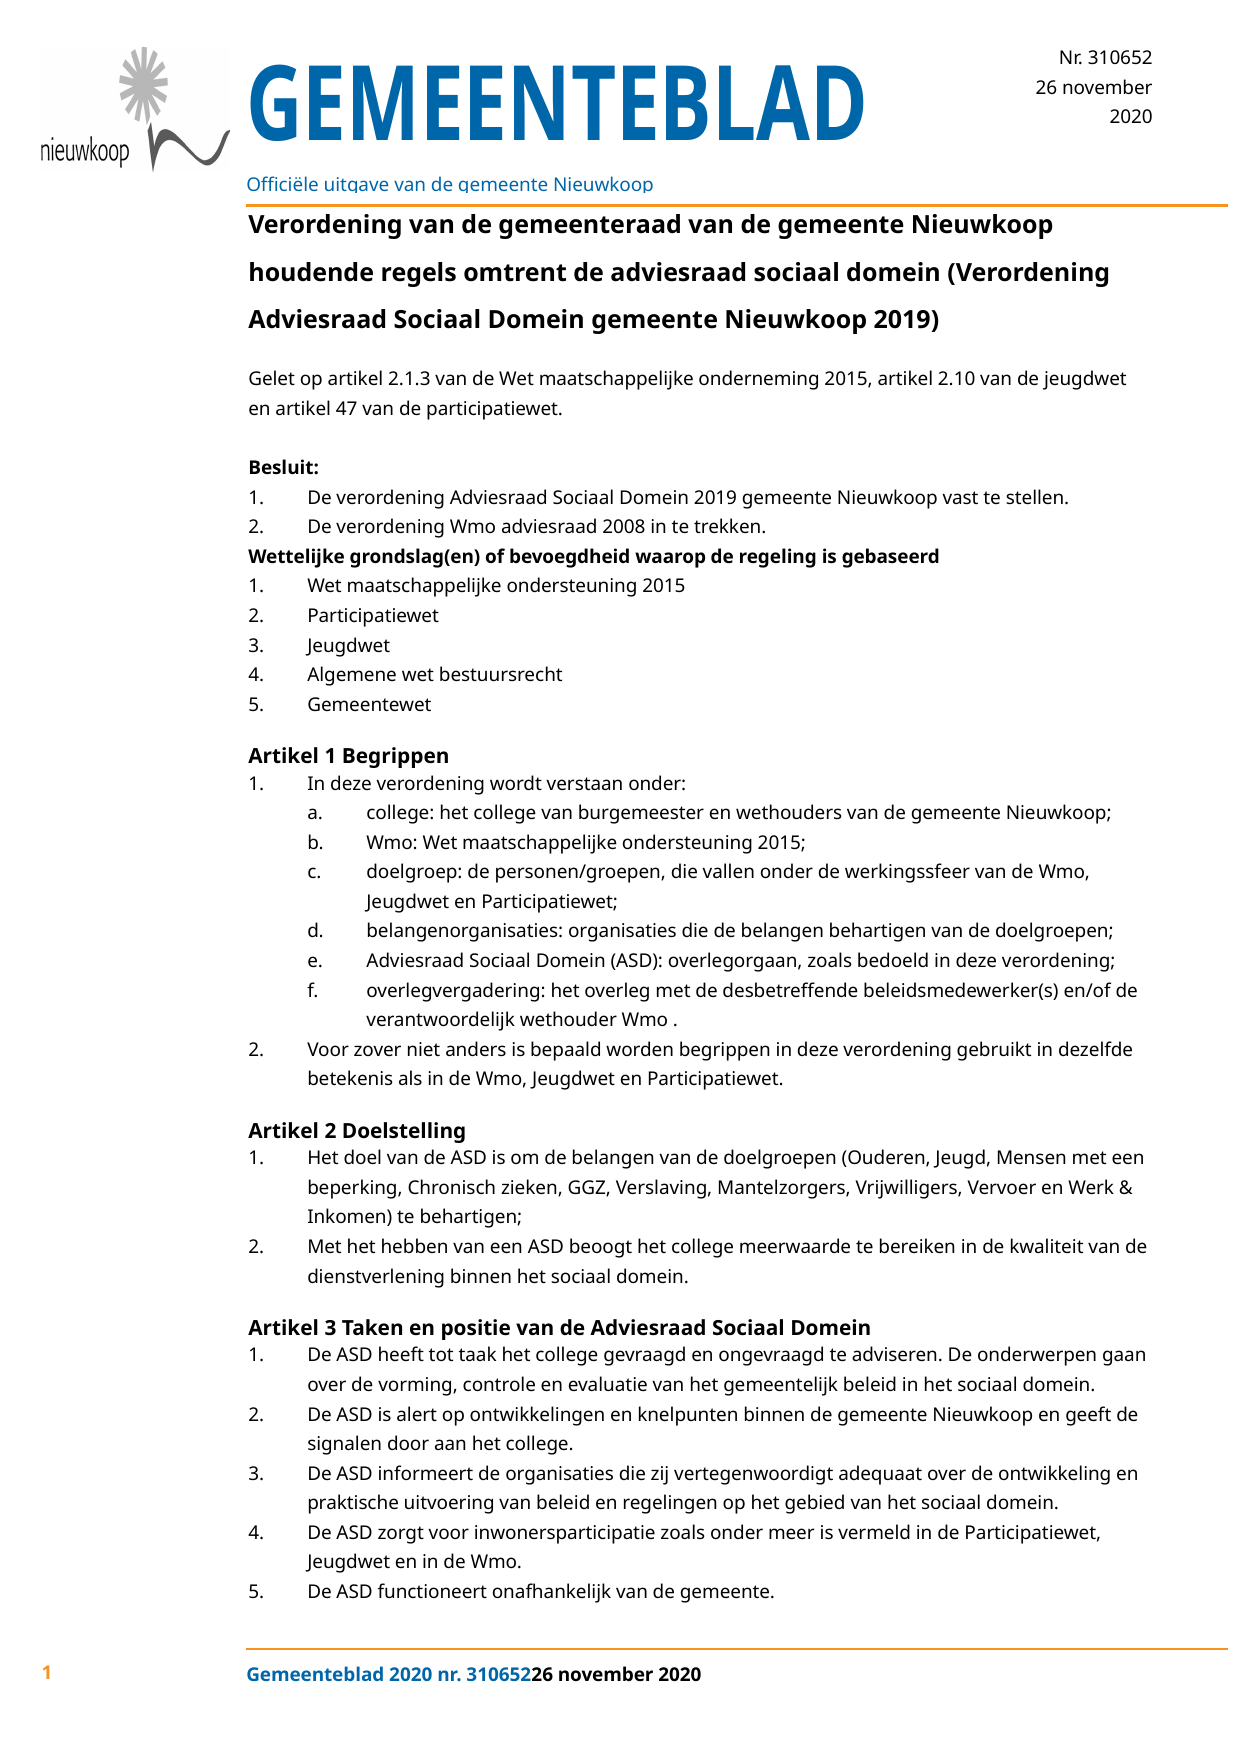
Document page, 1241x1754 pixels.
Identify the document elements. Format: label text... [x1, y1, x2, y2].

list Jeugdwet [248, 632, 1152, 657]
text Artikel 2 Doelstelling [248, 1116, 1152, 1144]
text Verordening van de gemeenteraad van de gemeente Nieuwkoop houdende regels omtrent de adviesraad sociaal domein (Verordening Adviesraad Sociaal Domein gemeente Nieuwkoop 2019) [248, 207, 1152, 336]
list De ASD heeft tot taak het college gevraagd en ongevraagd te adviseren. De onderwerpen gaan over de vorming, controle en evaluatie van het gemeentelijk beleid in het sociaal domein. [248, 1342, 1152, 1397]
list De ASD is alert op ontwikkelingen en knelpunten binnen de gemeente Nieuwkoop en geeft de signalen door aan het college. [248, 1401, 1152, 1456]
text Artikel 1 Begrippen [248, 741, 1152, 770]
text Besluit: [248, 454, 1152, 480]
list Gemeentewet [248, 691, 1152, 717]
list De verordening Wmo adviesraad 2008 in te trekken. [248, 513, 1152, 539]
list Wet maatschappelijke ondersteuning 2015 [248, 573, 1152, 598]
list Met het hebben van een ASD beoogt het college meerwaarde te bereiken in de kwaliteit van de dienstverlening binnen het sociaal domein. [248, 1233, 1152, 1288]
list Voor zover niet anders is bepaald worden begrippen in deze verordening gebruikt in dezelfde betekenis als in de Wmo, Jeugdwet en Participatiewet. [248, 1036, 1152, 1091]
list doelgroep: de personen/groepen, die vallen onder de werkingssfeer van de Wmo, Jeugdwet en Participatiewet; [307, 858, 1152, 914]
list Participatiewet [248, 602, 1152, 628]
list Algemene wet bestuursrecht [248, 661, 1152, 687]
list college: het college van burgemeester en wethouders van de gemeente Nieuwkoop; [307, 799, 1152, 825]
text Gelet op artikel 2.1.3 van de Wet maatschappelijke onderneming 2015, artikel 2.10 van de jeugdwet en artikel 47 van de participatiewet. [248, 366, 1152, 421]
list De ASD functioneert onafhankelijk van de gemeente. [248, 1578, 1152, 1604]
list belangenorganisaties: organisaties die de belangen behartigen van de doelgroepen; [307, 918, 1152, 943]
list In deze verordening wordt verstaan onder: [248, 770, 1152, 796]
list overlegvergadering: het overleg met de desbetreffende beleidsmedewerker(s) en/of de verantwoordelijk wethouder Wmo . [307, 977, 1152, 1032]
list Wmo: Wet maatschappelijke ondersteuning 2015; [307, 829, 1152, 855]
list Het doel van de ASD is om de belangen van de doelgroepen (Ouderen, Jeugd, Mensen met een beperking, Chronisch zieken, GGZ, Verslaving, Mantelzorgers, Vrijwilligers, Vervoer en Werk & Inkomen) te behartigen; [248, 1144, 1152, 1229]
list Adviesraad Sociaal Domein (ASD): overlegorgaan, zoals bedoeld in deze verordening; [307, 947, 1152, 973]
list De ASD informeert de organisaties die zij vertegenwoordigt adequaat over de ontwikkeling en praktische uitvoering van beleid en regelingen op het gebied van het sociaal domein. [248, 1460, 1152, 1515]
picture [41, 47, 231, 172]
text Artikel 3 Taken en positie van de Adviesraad Sociaal Domein [248, 1313, 1152, 1342]
text Wettelijke grondslag(en) of bevoegdheid waarop de regeling is gebaseerd [248, 543, 1152, 569]
list De verordening Adviesraad Sociaal Domein 2019 gemeente Nieuwkoop vast te stellen. [248, 484, 1152, 509]
list De ASD zorgt voor inwonersparticipatie zoals onder meer is vermeld in de Participatiewet, Jeugdwet en in de Wmo. [248, 1519, 1152, 1574]
